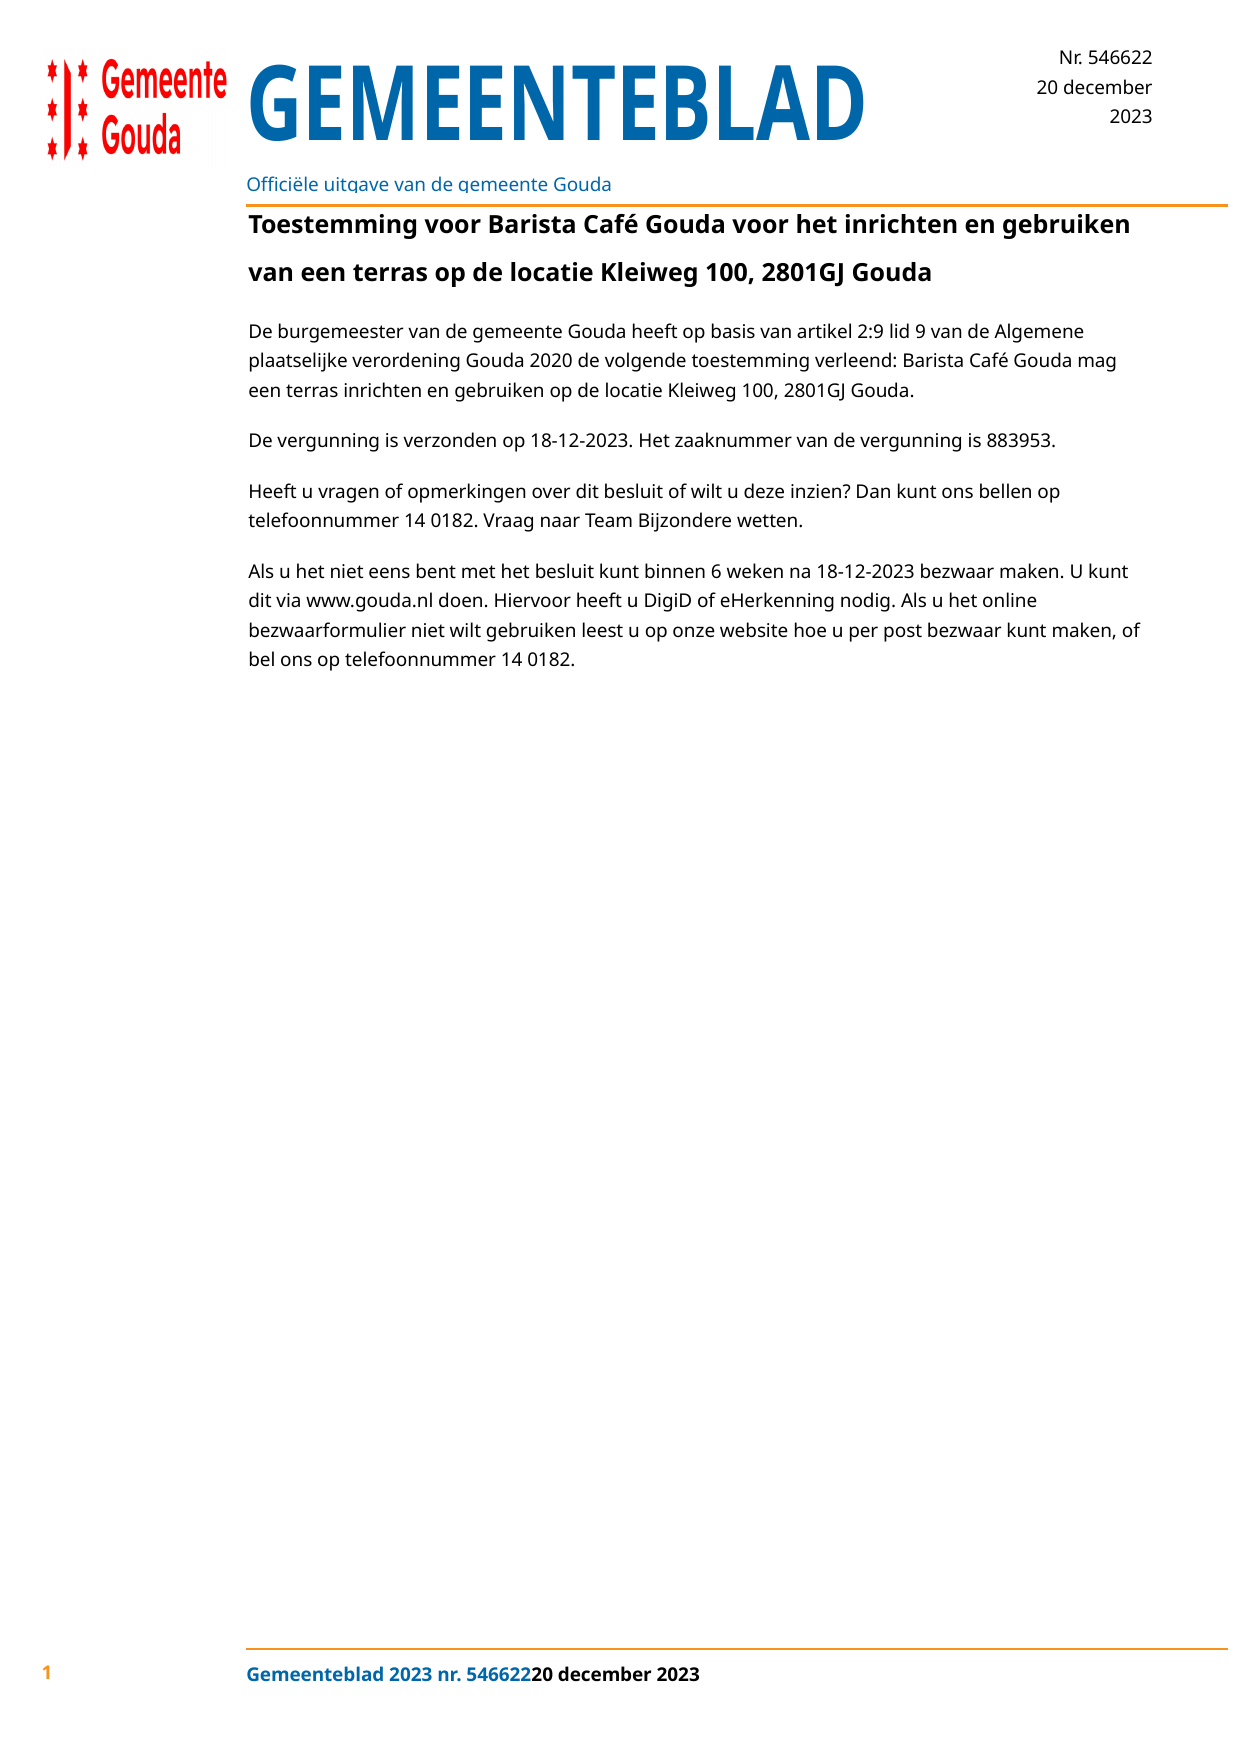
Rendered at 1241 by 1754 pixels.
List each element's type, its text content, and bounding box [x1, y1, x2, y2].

text Als u het niet eens bent met het besluit kunt binnen 6 weken na 18-12-2023 bezwaar maken. U kunt dit via www.gouda.nl doen. Hiervoor heeft u DigiD of eHerkenning nodig. Als u het online bezwaarformulier niet wilt gebruiken leest u op onze website hoe u per post bezwaar kunt maken, of bel ons op telefoonnummer 14 0182. [248, 558, 1152, 672]
text De vergunning is verzonden op 18-12-2023. Het zaaknummer van de vergunning is 883953. [248, 427, 1152, 453]
text Toestemming voor Barista Café Gouda voor het inrichten en gebruiken van een terras op de locatie Kleiweg 100, 2801GJ Gouda [248, 207, 1152, 288]
text Heeft u vragen of opmerkingen over dit besluit of wilt u deze inzien? Dan kunt ons bellen op telefoonnummer 14 0182. Vraag naar Team Bijzondere wetten. [248, 478, 1152, 533]
text De burgemeester van de gemeente Gouda heeft op basis van artikel 2:9 lid 9 van de Algemene plaatselijke verordening Gouda 2020 de volgende toestemming verleend: Barista Café Gouda mag een terras inrichten en gebruiken op de locatie Kleiweg 100, 2801GJ Gouda. [248, 318, 1152, 403]
picture [41, 47, 231, 172]
